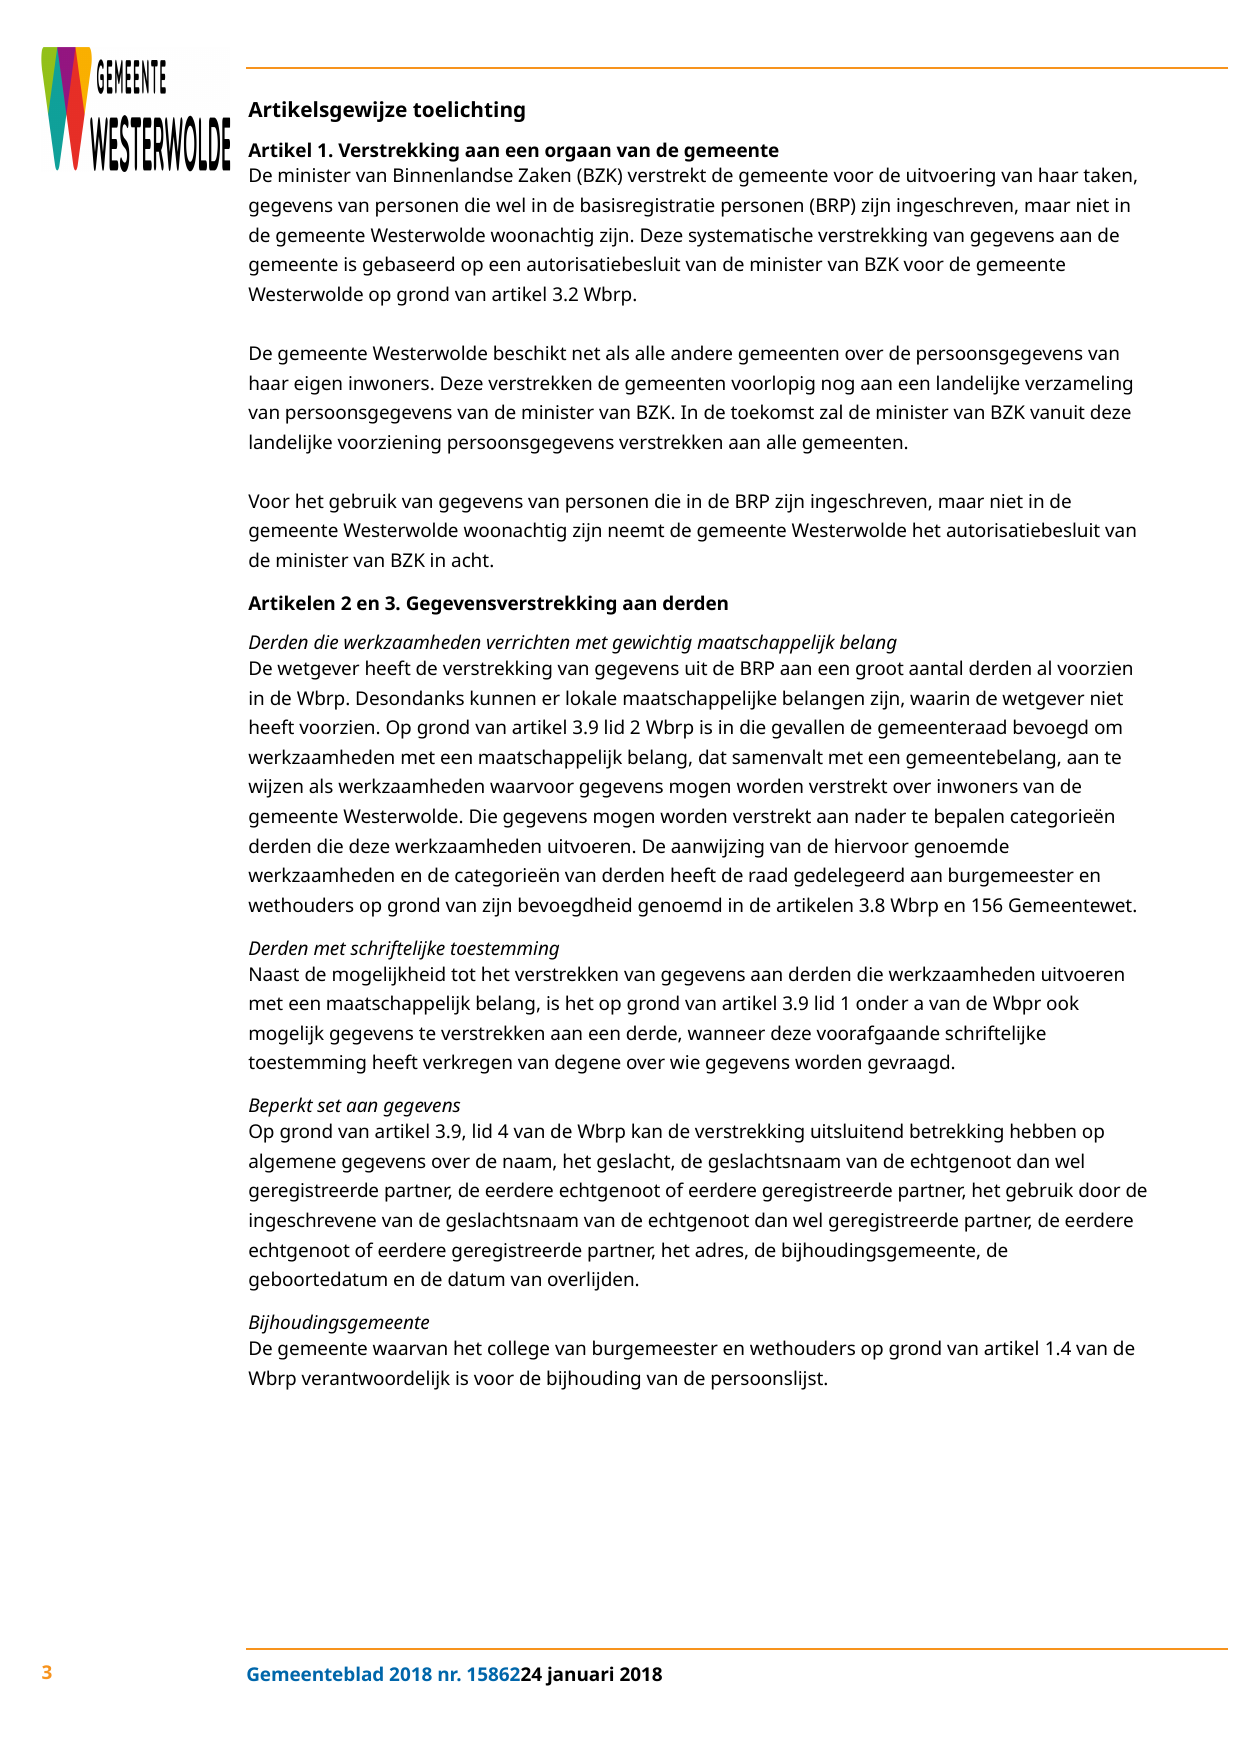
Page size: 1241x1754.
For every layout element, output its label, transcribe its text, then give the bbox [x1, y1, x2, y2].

picture [41, 47, 231, 172]
text Naast de mogelijkheid tot het verstrekken van gegevens aan derden die werkzaamheden uitvoeren met een maatschappelijk belang, is het op grond van artikel 3.9 lid 1 onder a van de Wbpr ook mogelijk gegevens te verstrekken aan een derde, wanneer deze voorafgaande schriftelijke toestemming heeft verkregen van degene over wie gegevens worden gevraagd. [248, 961, 1152, 1075]
text Voor het gebruik van gegevens van personen die in de BRP zijn ingeschreven, maar niet in de gemeente Westerwolde woonachtig zijn neemt de gemeente Westerwolde het autorisatiebesluit van de minister van BZK in acht. [248, 488, 1152, 573]
text De wetgever heeft de verstrekking van gegevens uit de BRP aan een groot aantal derden al voorzien in de Wbrp. Desondanks kunnen er lokale maatschappelijke belangen zijn, waarin de wetgever niet heeft voorzien. Op grond van artikel 3.9 lid 2 Wbrp is in die gevallen de gemeenteraad bevoegd om werkzaamheden met een maatschappelijk belang, dat samenvalt met een gemeentebelang, aan te wijzen als werkzaamheden waarvoor gegevens mogen worden verstrekt over inwoners van de gemeente Westerwolde. Die gegevens mogen worden verstrekt aan nader te bepalen categorieën derden die deze werkzaamheden uitvoeren. De aanwijzing van de hiervoor genoemde werkzaamheden en de categorieën van derden heeft de raad gedelegeerd aan burgemeester en wethouders op grond van zijn bevoegdheid genoemd in de artikelen 3.8 Wbrp en 156 Gemeentewet. [248, 655, 1152, 918]
text Beperkt set aan gegevens [248, 1093, 1152, 1118]
text Artikelen 2 en 3. Gegevensverstrekking aan derden [248, 590, 1152, 616]
text Bijhoudingsgemeente [248, 1309, 1152, 1335]
text Op grond van artikel 3.9, lid 4 van de Wbrp kan de verstrekking uitsluitend betrekking hebben op algemene gegevens over de naam, het geslacht, de geslachtsnaam van de echtgenoot dan wel geregistreerde partner, de eerdere echtgenoot of eerdere geregistreerde partner, het gebruik door de ingeschrevene van de geslachtsnaam van de echtgenoot dan wel geregistreerde partner, de eerdere echtgenoot of eerdere geregistreerde partner, het adres, de bijhoudingsgemeente, de geboortedatum en de datum van overlijden. [248, 1118, 1152, 1292]
text Artikel 1. Verstrekking aan een orgaan van de gemeente [248, 137, 1152, 163]
text Derden met schriftelijke toestemming [248, 935, 1152, 961]
text De gemeente waarvan het college van burgemeester en wethouders op grond van artikel 1.4 van de Wbrp verantwoordelijk is voor de bijhouding van de persoonslijst. [248, 1335, 1152, 1391]
text De gemeente Westerwolde beschikt net als alle andere gemeenten over de persoonsgegevens van haar eigen inwoners. Deze verstrekken de gemeenten voorlopig nog aan een landelijke verzameling van persoonsgegevens van de minister van BZK. In de toekomst zal de minister van BZK vanuit deze landelijke voorziening persoonsgegevens verstrekken aan alle gemeenten. [248, 340, 1152, 454]
text Artikelsgewijze toelichting [248, 95, 1152, 123]
text Derden die werkzaamheden verrichten met gewichtig maatschappelijk belang [248, 629, 1152, 655]
text De minister van Binnenlandse Zaken (BZK) verstrekt de gemeente voor de uitvoering van haar taken, gegevens van personen die wel in de basisregistratie personen (BRP) zijn ingeschreven, maar niet in de gemeente Westerwolde woonachtig zijn. Deze systematische verstrekking van gegevens aan de gemeente is gebaseerd op een autorisatiebesluit van de minister van BZK voor de gemeente Westerwolde op grond van artikel 3.2 Wbrp. [248, 163, 1152, 307]
